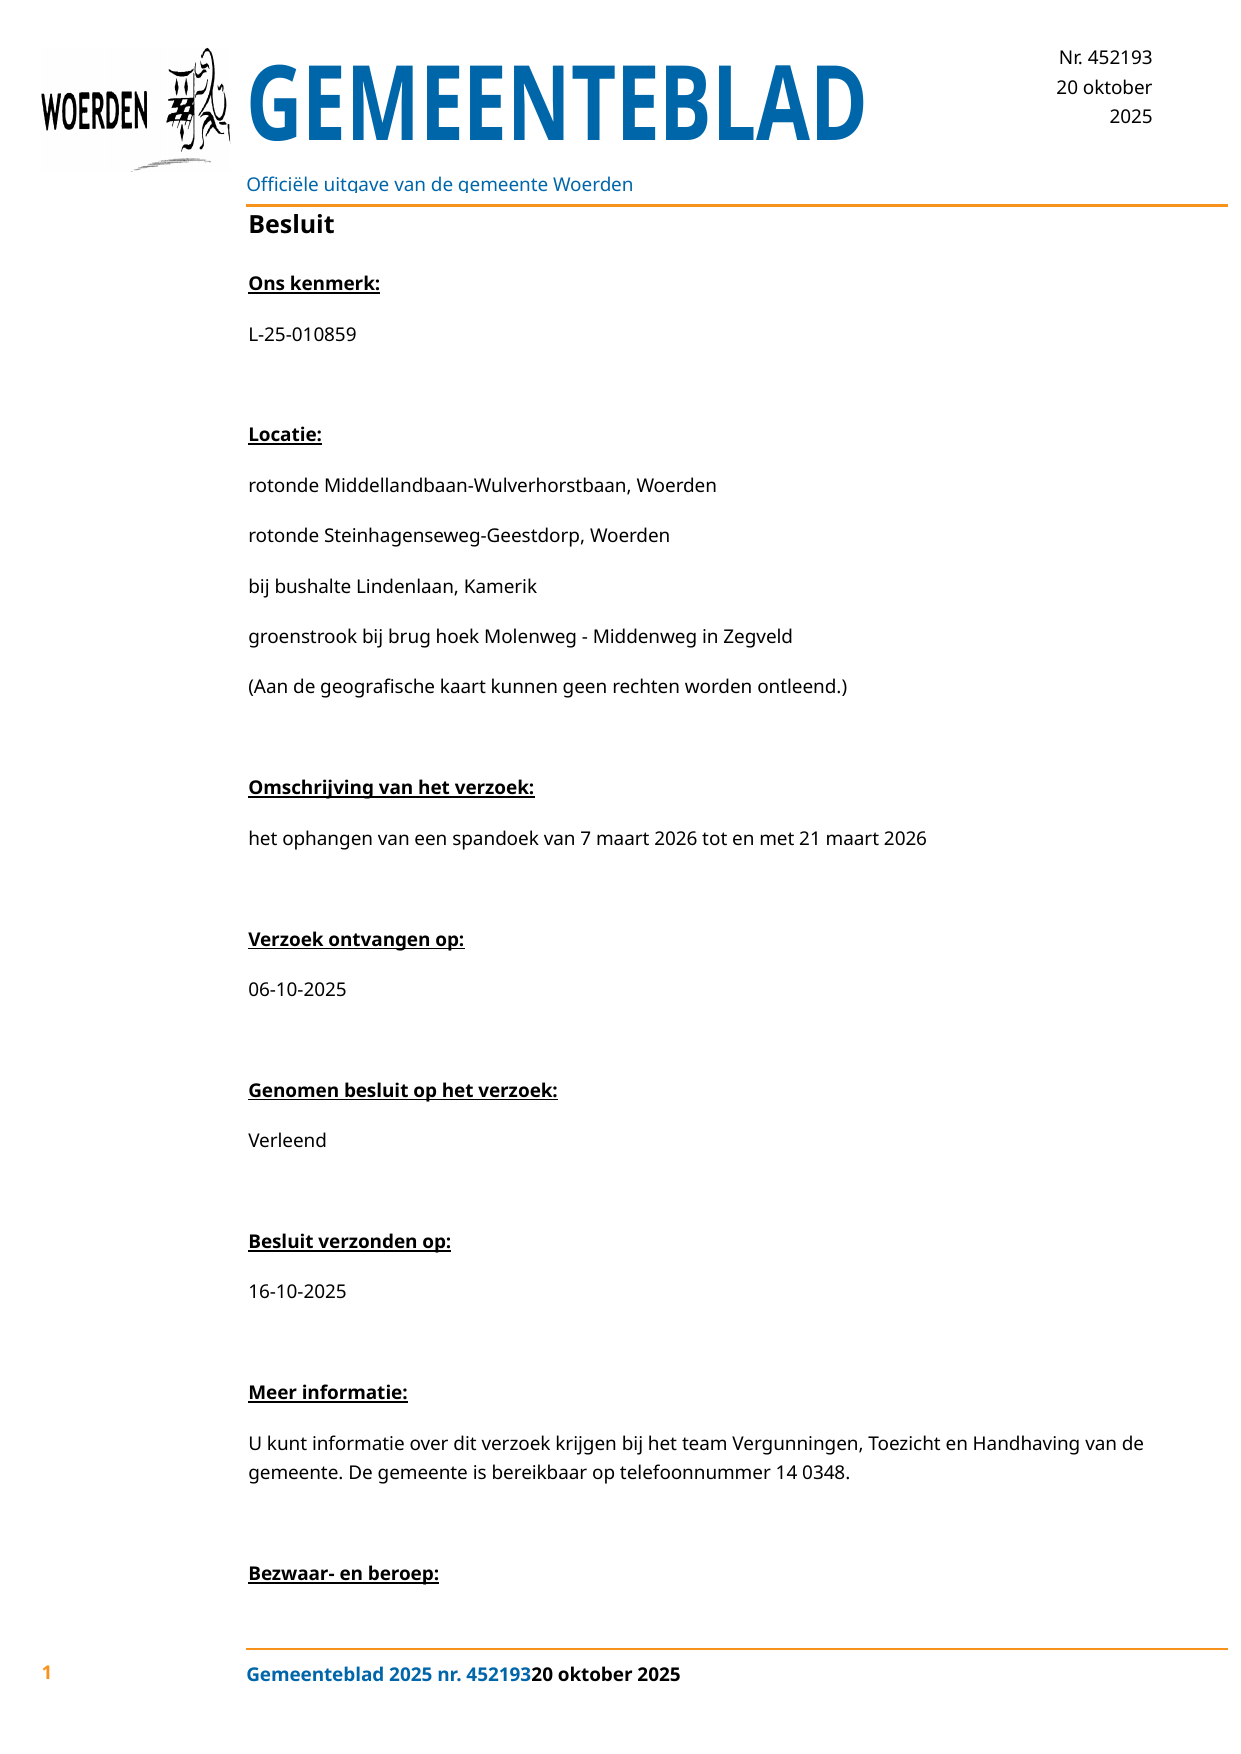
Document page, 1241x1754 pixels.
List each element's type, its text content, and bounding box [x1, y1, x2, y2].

text (Aan de geografische kaart kunnen geen rechten worden ontleend.) [248, 674, 1152, 699]
text Bezwaar- en beroep: [248, 1560, 1152, 1586]
picture [41, 47, 231, 172]
text 16-10-2025 [248, 1279, 1152, 1304]
text U kunt informatie over dit verzoek krijgen bij het team Vergunningen, Toezicht en Handhaving van de gemeente. De gemeente is bereikbaar op telefoonnummer 14 0348. [248, 1430, 1152, 1485]
text bij bushalte Lindenlaan, Kamerik [248, 573, 1152, 598]
text 06-10-2025 [248, 976, 1152, 1002]
text L-25-010859 [248, 321, 1152, 346]
text groenstrook bij brug hoek Molenweg - Middenweg in Zegveld [248, 623, 1152, 649]
text rotonde Steinhagenseweg-Geestdorp, Woerden [248, 522, 1152, 548]
text Besluit [248, 207, 1152, 241]
text Omschrijving van het verzoek: [248, 774, 1152, 800]
text Besluit verzonden op: [248, 1228, 1152, 1254]
text Meer informatie: [248, 1379, 1152, 1405]
text het ophangen van een spandoek van 7 maart 2026 tot en met 21 maart 2026 [248, 825, 1152, 851]
text rotonde Middellandbaan-Wulverhorstbaan, Woerden [248, 472, 1152, 498]
text Verleend [248, 1127, 1152, 1153]
text Locatie: [248, 422, 1152, 447]
text Ons kenmerk: [248, 270, 1152, 296]
text Verzoek ontvangen op: [248, 926, 1152, 951]
text Genomen besluit op het verzoek: [248, 1077, 1152, 1103]
